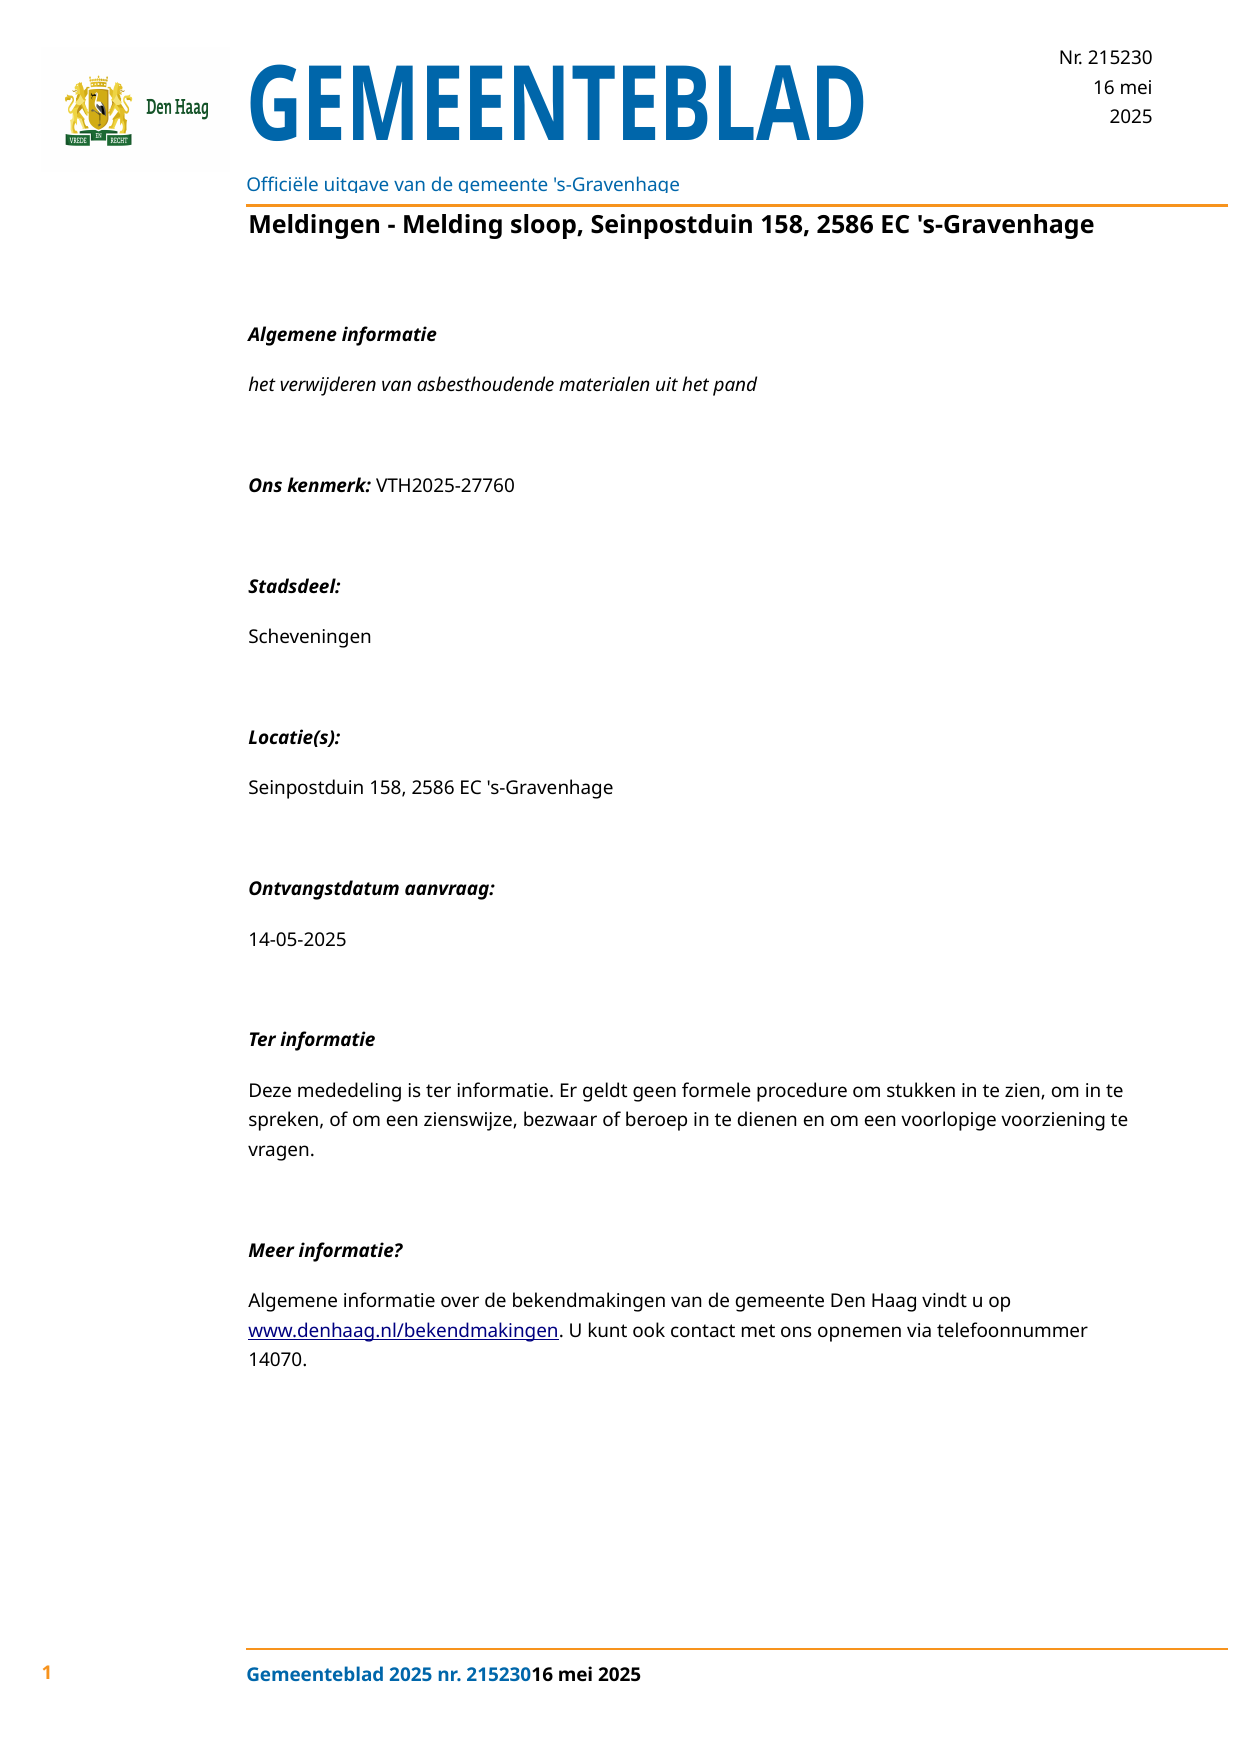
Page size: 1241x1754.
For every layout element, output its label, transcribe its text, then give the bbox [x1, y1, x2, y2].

text Ter informatie [248, 1027, 1152, 1052]
text 14-05-2025 [248, 926, 1152, 951]
text Algemene informatie [248, 321, 1152, 346]
text Meer informatie? [248, 1237, 1152, 1263]
text Stadsdeel: [248, 573, 1152, 598]
picture [41, 47, 231, 172]
text Ons kenmerk: VTH2025-27760 [248, 472, 1152, 498]
text Meldingen - Melding sloop, Seinpostduin 158, 2586 EC 's-Gravenhage [248, 207, 1152, 241]
text Deze mededeling is ter informatie. Er geldt geen formele procedure om stukken in te zien, om in te spreken, of om een zienswijze, bezwaar of beroep in te dienen en om een voorlopige voorziening te vragen. [248, 1077, 1152, 1162]
text Scheveningen [248, 623, 1152, 649]
text het verwijderen van asbesthoudende materialen uit het pand [248, 371, 1152, 397]
text Seinpostduin 158, 2586 EC 's-Gravenhage [248, 774, 1152, 800]
text Ontvangstdatum aanvraag: [248, 875, 1152, 901]
text Algemene informatie over de bekendmakingen van de gemeente Den Haag vindt u op www.denhaag.nl/bekendmakingen. U kunt ook contact met ons opnemen via telefoonnummer 14070. [248, 1287, 1152, 1372]
text Locatie(s): [248, 724, 1152, 750]
